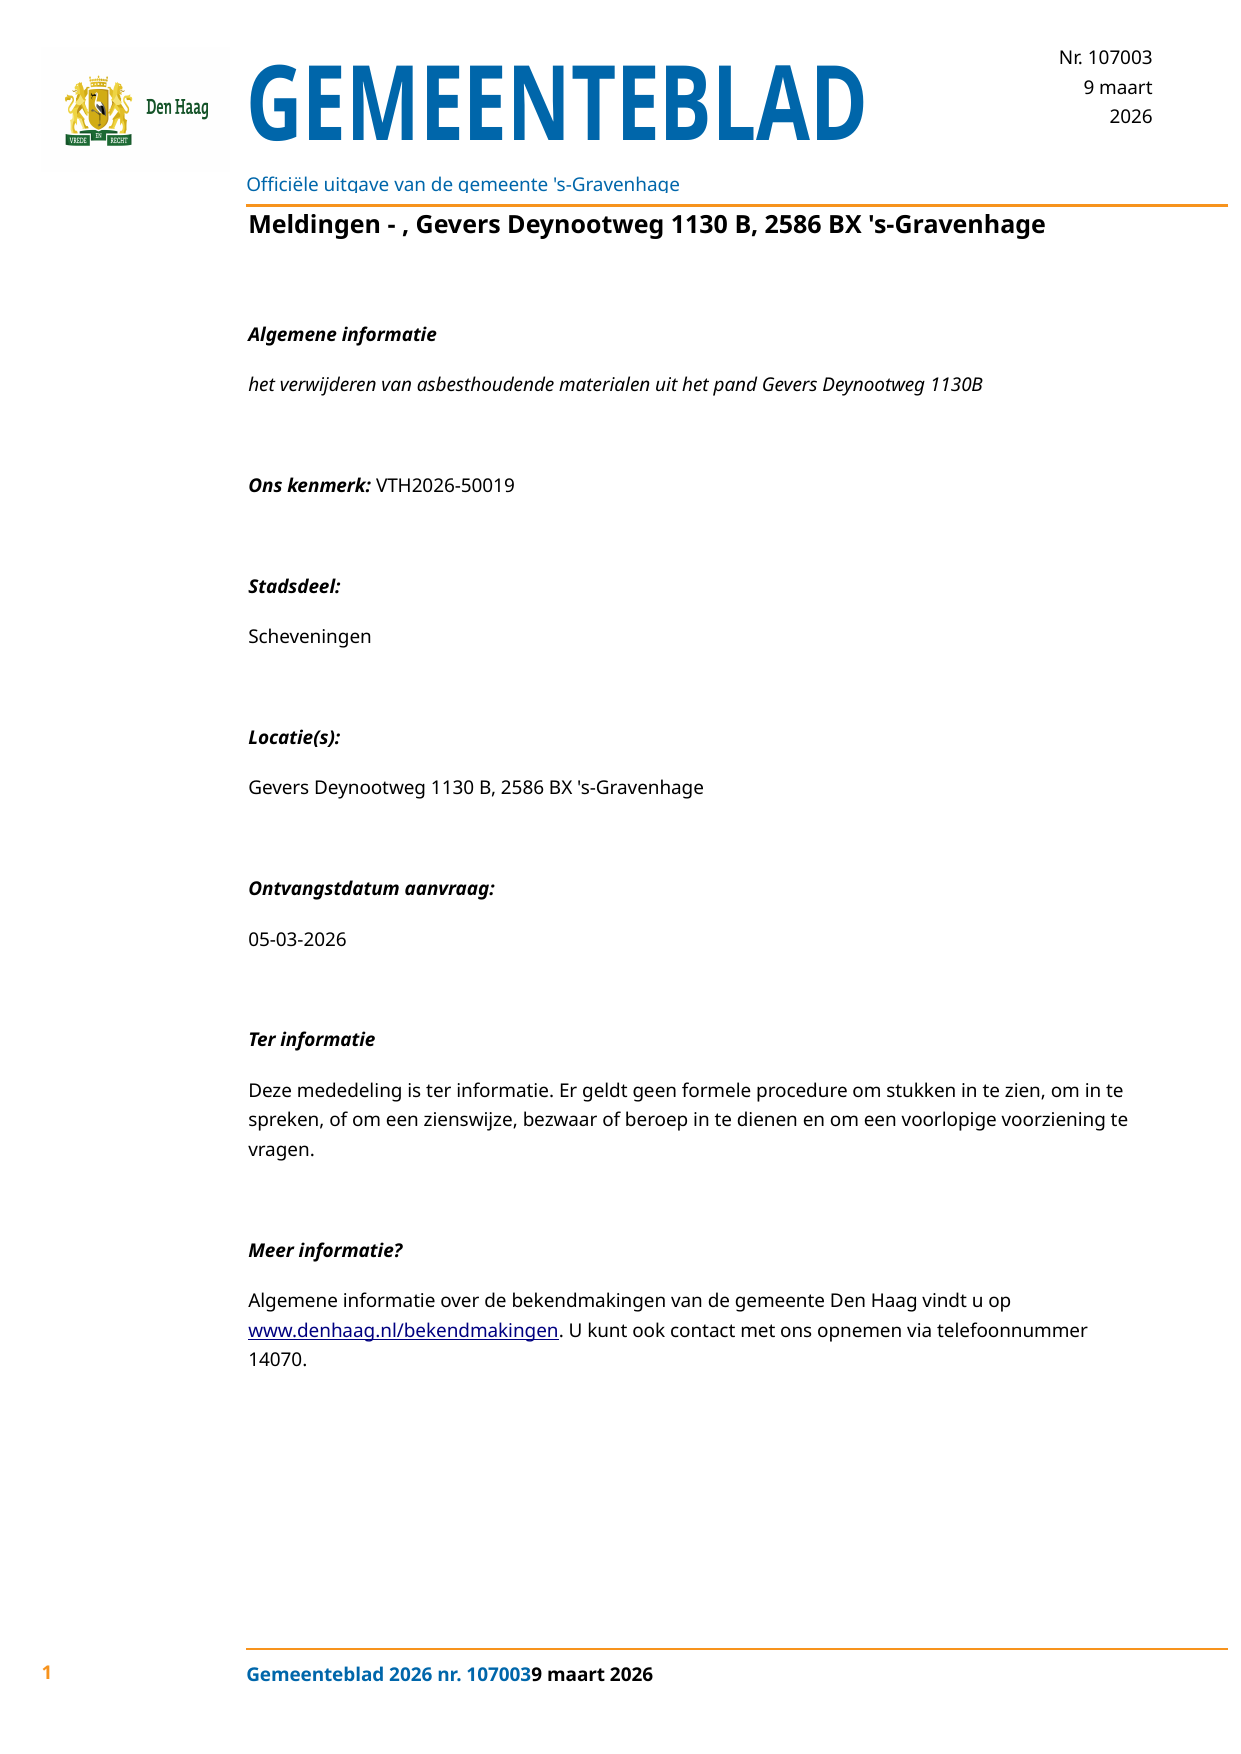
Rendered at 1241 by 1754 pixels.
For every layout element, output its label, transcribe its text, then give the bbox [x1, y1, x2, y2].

text het verwijderen van asbesthoudende materialen uit het pand Gevers Deynootweg 1130B [248, 371, 1152, 397]
text Meldingen - , Gevers Deynootweg 1130 B, 2586 BX 's-Gravenhage [248, 207, 1152, 241]
text Ter informatie [248, 1027, 1152, 1052]
text Gevers Deynootweg 1130 B, 2586 BX 's-Gravenhage [248, 774, 1152, 800]
text Ontvangstdatum aanvraag: [248, 875, 1152, 901]
text Locatie(s): [248, 724, 1152, 750]
text Algemene informatie over de bekendmakingen van de gemeente Den Haag vindt u op www.denhaag.nl/bekendmakingen. U kunt ook contact met ons opnemen via telefoonnummer 14070. [248, 1287, 1152, 1372]
text Algemene informatie [248, 321, 1152, 346]
text Scheveningen [248, 623, 1152, 649]
text Deze mededeling is ter informatie. Er geldt geen formele procedure om stukken in te zien, om in te spreken, of om een zienswijze, bezwaar of beroep in te dienen en om een voorlopige voorziening te vragen. [248, 1077, 1152, 1162]
text Meer informatie? [248, 1237, 1152, 1263]
picture [41, 47, 231, 172]
text Ons kenmerk: VTH2026-50019 [248, 472, 1152, 498]
text 05-03-2026 [248, 926, 1152, 951]
text Stadsdeel: [248, 573, 1152, 598]
